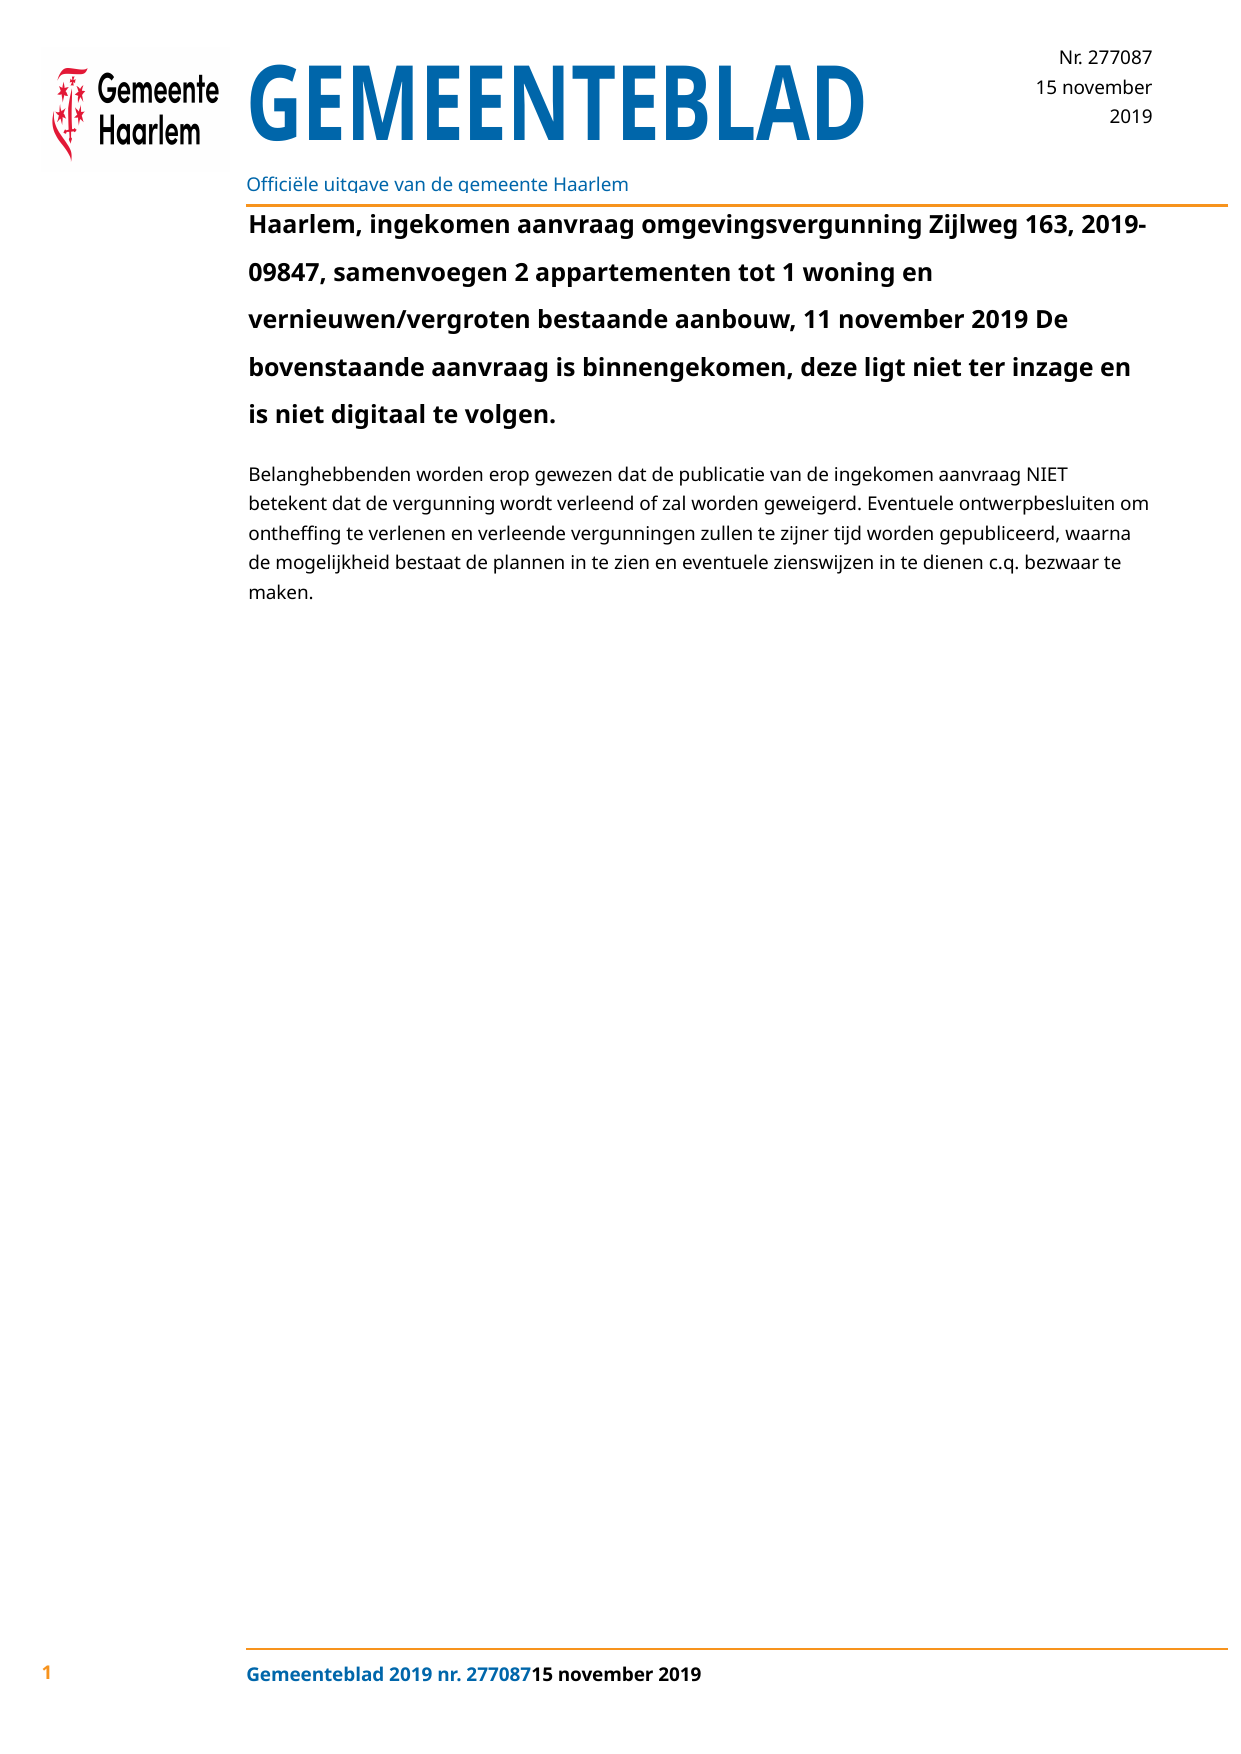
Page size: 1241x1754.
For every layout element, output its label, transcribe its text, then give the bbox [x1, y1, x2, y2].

text Haarlem, ingekomen aanvraag omgevingsvergunning Zijlweg 163, 2019-09847, samenvoegen 2 appartementen tot 1 woning en vernieuwen/vergroten bestaande aanbouw, 11 november 2019 De bovenstaande aanvraag is binnengekomen, deze ligt niet ter inzage en is niet digitaal te volgen. [248, 207, 1152, 431]
text Belanghebbenden worden erop gewezen dat de publicatie van de ingekomen aanvraag NIET betekent dat de vergunning wordt verleend of zal worden geweigerd. Eventuele ontwerpbesluiten om ontheffing te verlenen en verleende vergunningen zullen te zijner tijd worden gepubliceerd, waarna de mogelijkheid bestaat de plannen in te zien en eventuele zienswijzen in te dienen c.q. bezwaar te maken. [248, 461, 1152, 605]
picture [41, 47, 231, 172]
